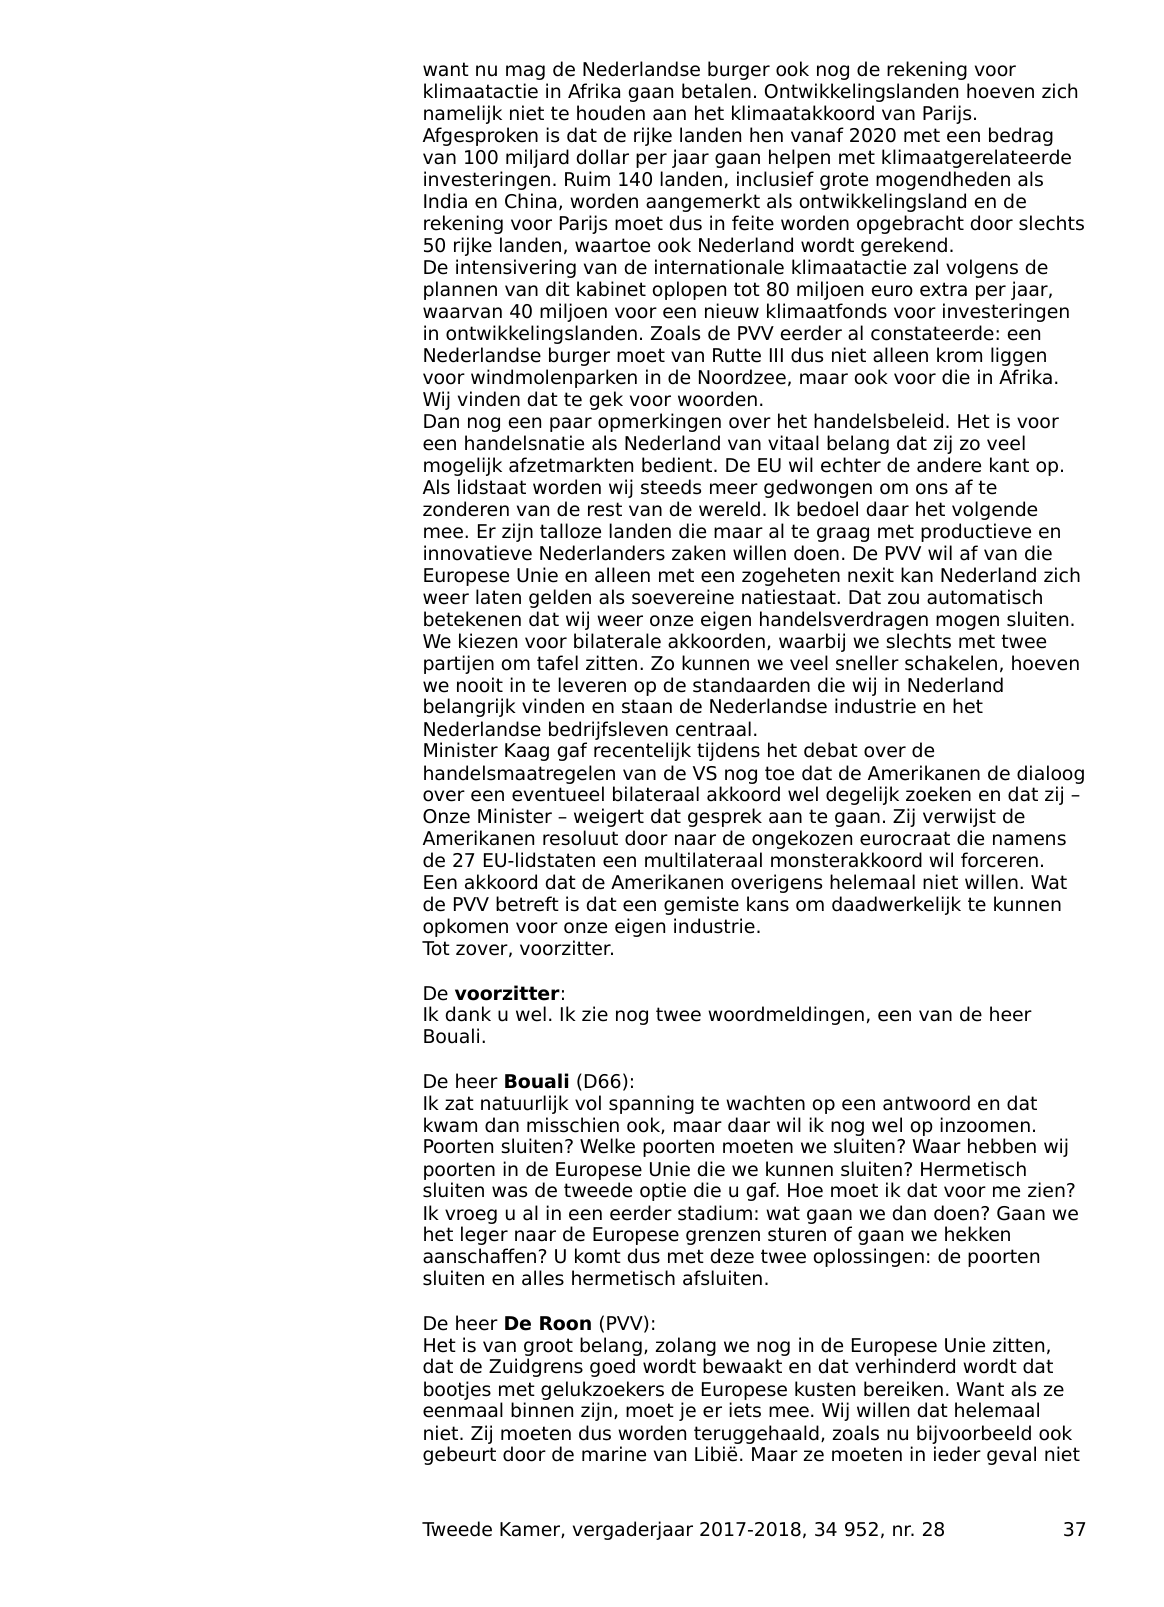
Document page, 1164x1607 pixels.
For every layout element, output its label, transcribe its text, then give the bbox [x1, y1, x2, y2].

text De intensivering van de internationale klimaatactie zal volgens de plannen van dit kabinet oplopen tot 80 miljoen euro extra per jaar, waarvan 40 miljoen voor een nieuw klimaatfonds voor investeringen in ontwikkelingslanden. Zoals de PVV eerder al constateerde: een Nederlandse burger moet van Rutte III dus niet alleen krom liggen voor windmolenparken in de Noordzee, maar ook voor die in Afrika. Wij vinden dat te gek voor woorden. [422, 257, 1087, 411]
text want nu mag de Nederlandse burger ook nog de rekening voor klimaatactie in Afrika gaan betalen. Ontwikkelingslanden hoeven zich namelijk niet te houden aan het klimaatakkoord van Parijs. Afgesproken is dat de rijke landen hen vanaf 2020 met een bedrag van 100 miljard dollar per jaar gaan helpen met klimaatgerelateerde investeringen. Ruim 140 landen, inclusief grote mogendheden als India en China, worden aangemerkt als ontwikkelingsland en de rekening voor Parijs moet dus in feite worden opgebracht door slechts 50 rijke landen, waartoe ook Nederland wordt gerekend. [422, 59, 1087, 257]
text Ik dank u wel. Ik zie nog twee woordmeldingen, een van de heer Bouali. [422, 1004, 1087, 1048]
text Dan nog een paar opmerkingen over het handelsbeleid. Het is voor een handelsnatie als Nederland van vitaal belang dat zij zo veel mogelijk afzetmarkten bedient. De EU wil echter de andere kant op. Als lidstaat worden wij steeds meer gedwongen om ons af te zonderen van de rest van de wereld. Ik bedoel daar het volgende mee. Er zijn talloze landen die maar al te graag met productieve en innovatieve Nederlanders zaken willen doen. De PVV wil af van die Europese Unie en alleen met een zogeheten nexit kan Nederland zich weer laten gelden als soevereine natiestaat. Dat zou automatisch betekenen dat wij weer onze eigen handelsverdragen mogen sluiten. We kiezen voor bilaterale akkoorden, waarbij we slechts met twee partijen om tafel zitten. Zo kunnen we veel sneller schakelen, hoeven we nooit in te leveren op de standaarden die wij in Nederland belangrijk vinden en staan de Nederlandse industrie en het Nederlandse bedrijfsleven centraal. [422, 411, 1087, 740]
text De heer Bouali (D66): [422, 1071, 1087, 1092]
text Minister Kaag gaf recentelijk tijdens het debat over de handelsmaatregelen van de VS nog toe dat de Amerikanen de dialoog over een eventueel bilateraal akkoord wel degelijk zoeken en dat zij – Onze Minister – weigert dat gesprek aan te gaan. Zij verwijst de Amerikanen resoluut door naar de ongekozen eurocraat die namens de 27 EU-lidstaten een multilateraal monsterakkoord wil forceren. Een akkoord dat de Amerikanen overigens helemaal niet willen. Wat de PVV betreft is dat een gemiste kans om daadwerkelijk te kunnen opkomen voor onze eigen industrie. [422, 740, 1087, 938]
text Het is van groot belang, zolang we nog in de Europese Unie zitten, dat de Zuidgrens goed wordt bewaakt en dat verhinderd wordt dat bootjes met gelukzoekers de Europese kusten bereiken. Want als ze eenmaal binnen zijn, moet je er iets mee. Wij willen dat helemaal niet. Zij moeten dus worden teruggehaald, zoals nu bijvoorbeeld ook gebeurt door de marine van Libië. Maar ze moeten in ieder geval niet [422, 1334, 1087, 1466]
text Tot zover, voorzitter. [422, 938, 1087, 960]
text De heer De Roon (PVV): [422, 1312, 1087, 1334]
text Ik zat natuurlijk vol spanning te wachten op een antwoord en dat kwam dan misschien ook, maar daar wil ik nog wel op inzoomen. Poorten sluiten? Welke poorten moeten we sluiten? Waar hebben wij poorten in de Europese Unie die we kunnen sluiten? Hermetisch sluiten was de tweede optie die u gaf. Hoe moet ik dat voor me zien? Ik vroeg u al in een eerder stadium: wat gaan we dan doen? Gaan we het leger naar de Europese grenzen sturen of gaan we hekken aanschaffen? U komt dus met deze twee oplossingen: de poorten sluiten en alles hermetisch afsluiten. [422, 1092, 1087, 1290]
text De voorzitter: [422, 982, 1087, 1004]
